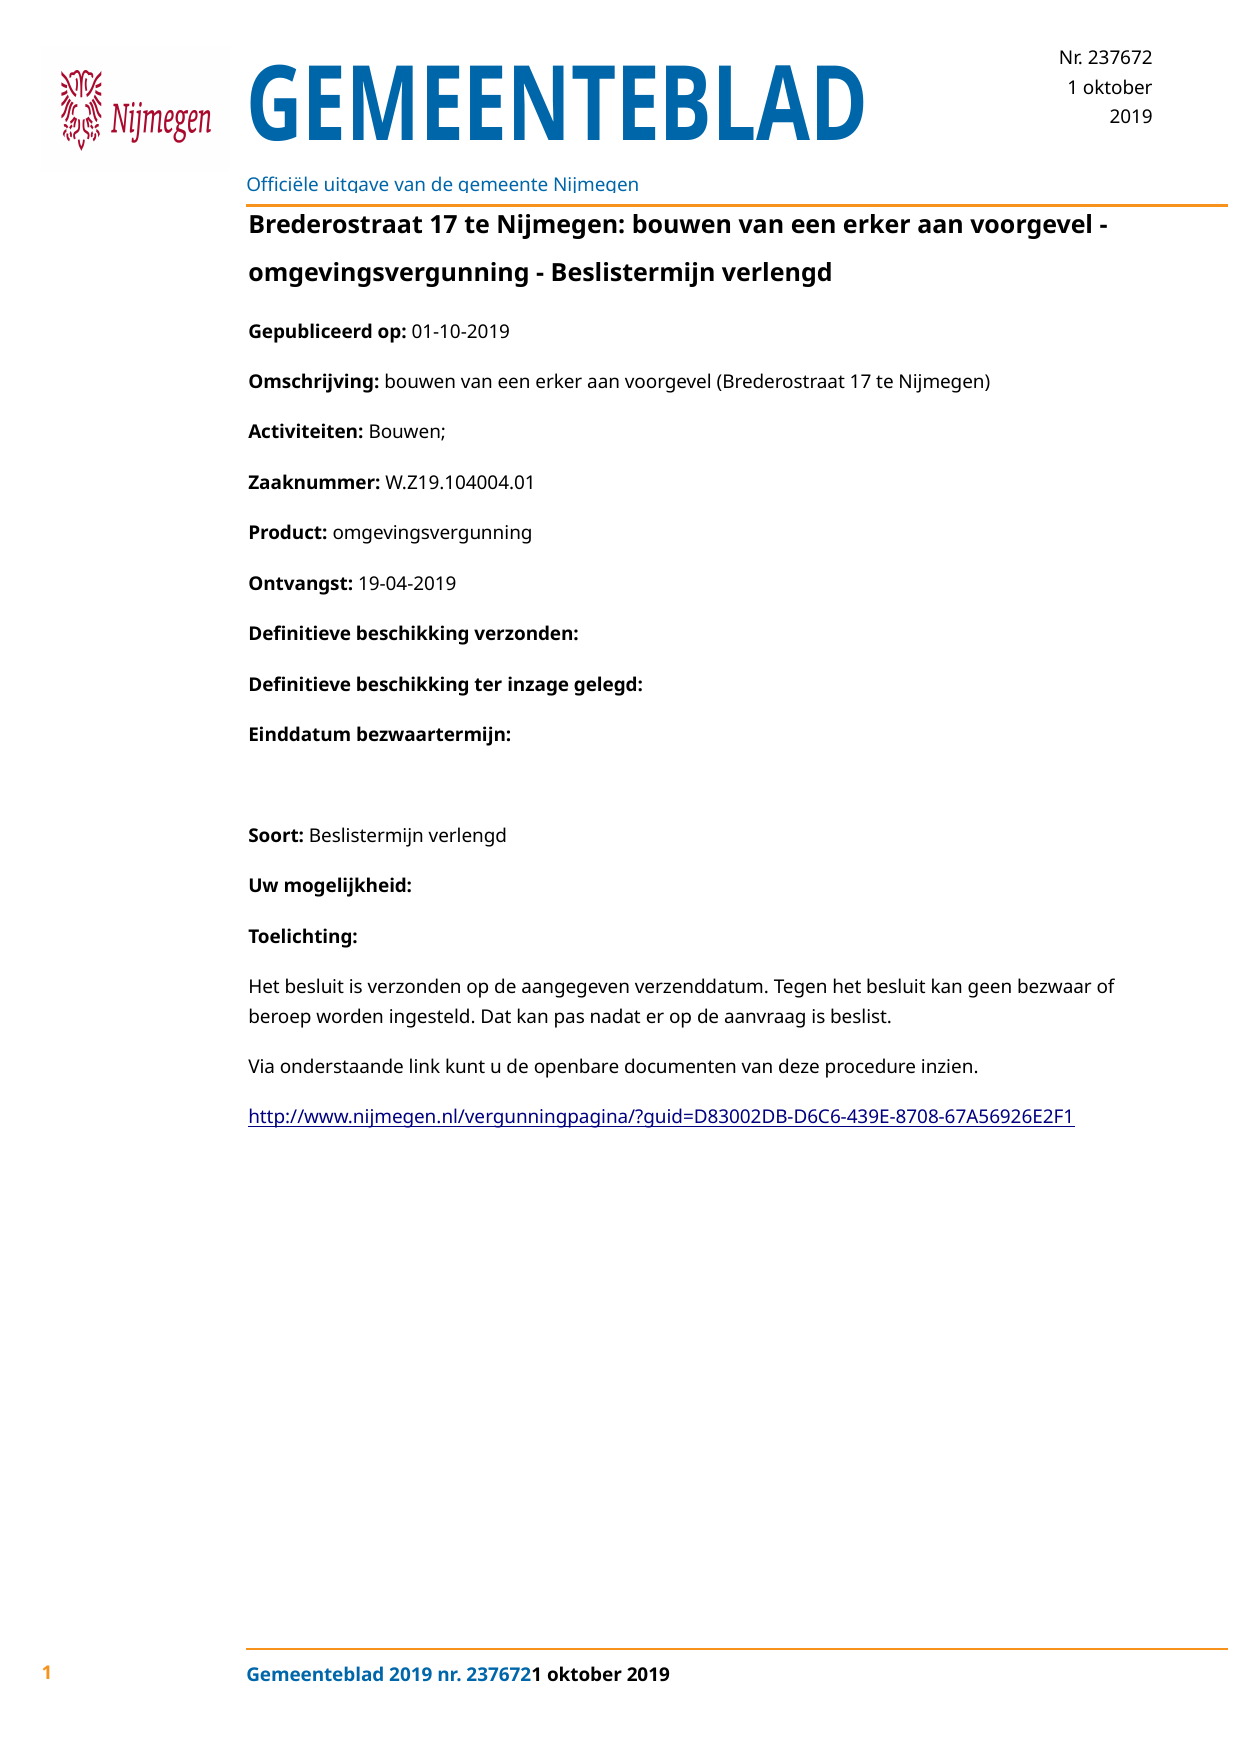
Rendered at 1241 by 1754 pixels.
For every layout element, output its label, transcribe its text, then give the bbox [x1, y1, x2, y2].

text Soort: Beslistermijn verlengd [248, 822, 1152, 848]
text Omschrijving: bouwen van een erker aan voorgevel (Brederostraat 17 te Nijmegen) [248, 368, 1152, 394]
text Brederostraat 17 te Nijmegen: bouwen van een erker aan voorgevel - omgevingsvergunning - Beslistermijn verlengd [248, 207, 1152, 288]
text Product: omgevingsvergunning [248, 519, 1152, 545]
text Zaaknummer: W.Z19.104004.01 [248, 469, 1152, 495]
text Ontvangst: 19-04-2019 [248, 570, 1152, 596]
text Activiteiten: Bouwen; [248, 419, 1152, 444]
text Definitieve beschikking verzonden: [248, 620, 1152, 646]
text Het besluit is verzonden op de aangegeven verzenddatum. Tegen het besluit kan geen bezwaar of beroep worden ingesteld. Dat kan pas nadat er op de aanvraag is beslist. [248, 973, 1152, 1029]
text Uw mogelijkheid: [248, 872, 1152, 898]
text http://www.nijmegen.nl/vergunningpagina/?guid=D83002DB-D6C6-439E-8708-67A56926E2F1 [248, 1104, 1152, 1129]
picture [41, 47, 231, 172]
text Toelichting: [248, 923, 1152, 949]
text Via onderstaande link kunt u de openbare documenten van deze procedure inzien. [248, 1053, 1152, 1079]
text Einddatum bezwaartermijn: [248, 721, 1152, 747]
text Definitieve beschikking ter inzage gelegd: [248, 671, 1152, 697]
text Gepubliceerd op: 01-10-2019 [248, 318, 1152, 344]
